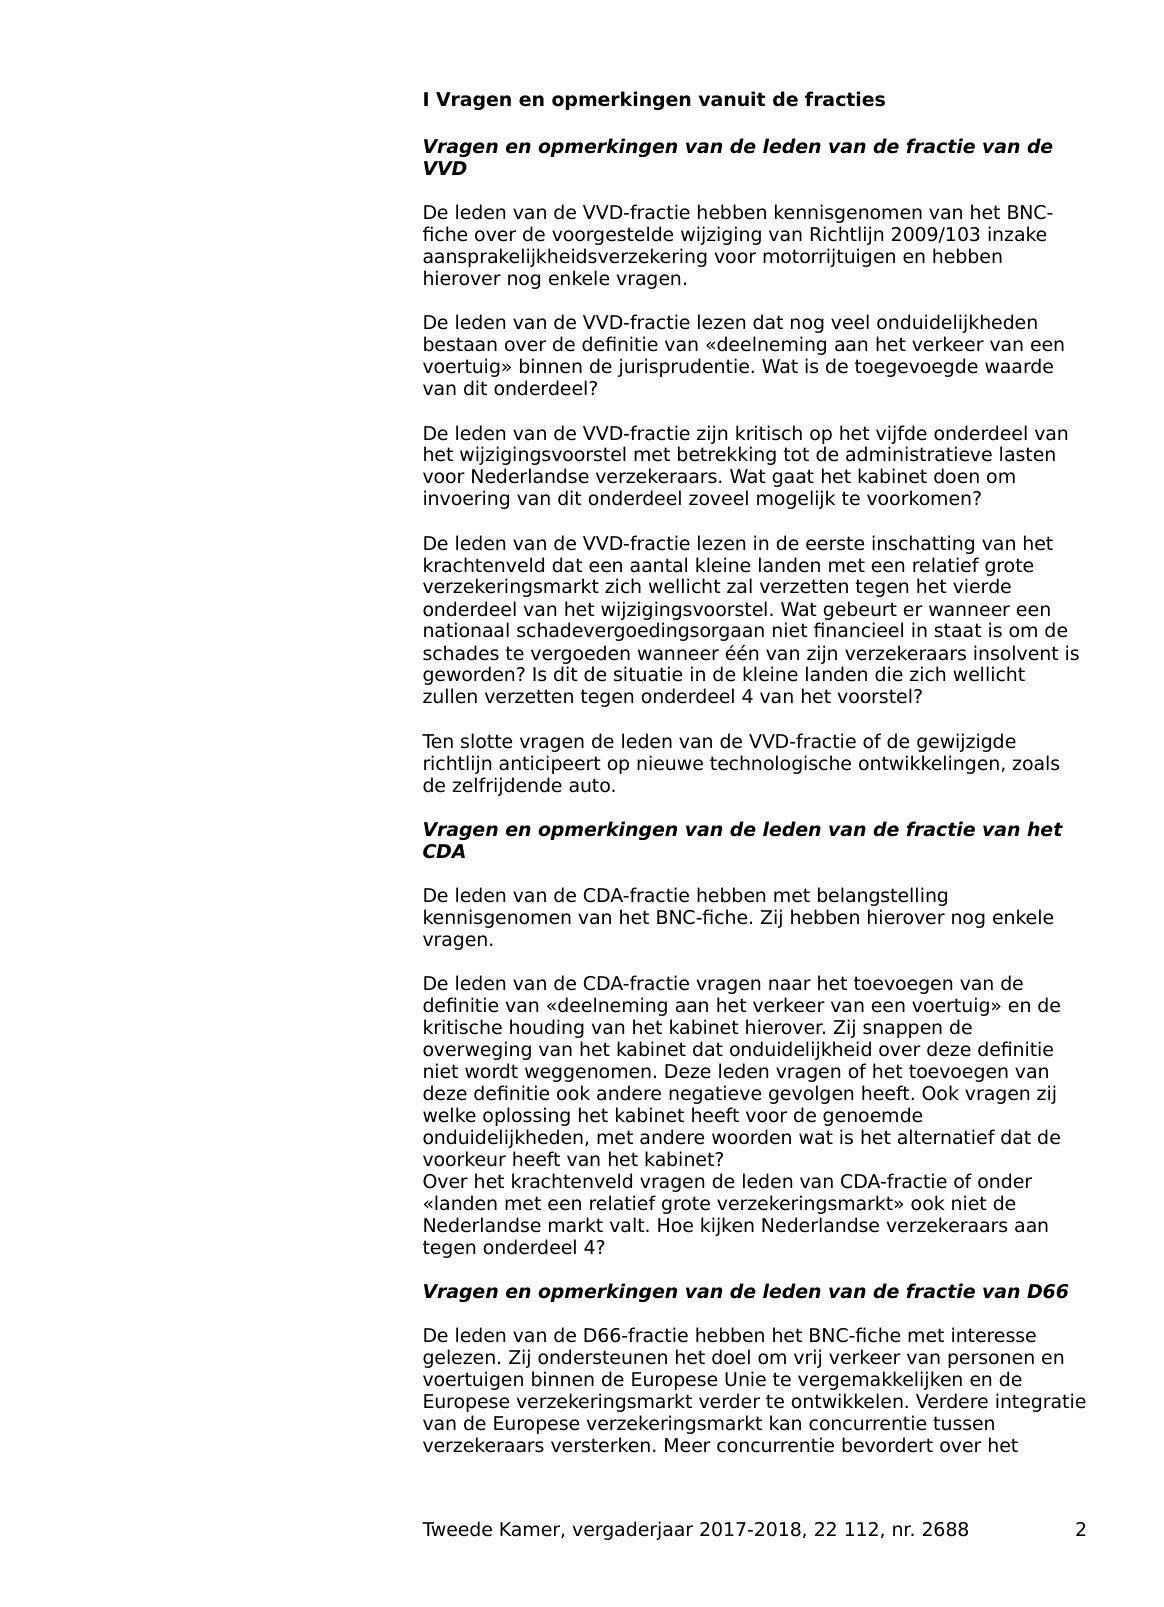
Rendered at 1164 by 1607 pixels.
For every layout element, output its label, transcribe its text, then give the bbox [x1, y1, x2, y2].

text De leden van de VVD-fractie lezen in de eerste inschatting van het krachtenveld dat een aantal kleine landen met een relatief grote verzekeringsmarkt zich wellicht zal verzetten tegen het vierde onderdeel van het wijzigingsvoorstel. Wat gebeurt er wanneer een nationaal schadevergoedingsorgaan niet financieel in staat is om de schades te vergoeden wanneer één van zijn verzekeraars insolvent is geworden? Is dit de situatie in de kleine landen die zich wellicht zullen verzetten tegen onderdeel 4 van het voorstel? [422, 532, 1087, 708]
text De leden van de VVD-fractie lezen dat nog veel onduidelijkheden bestaan over de definitie van «deelneming aan het verkeer van een voertuig» binnen de jurisprudentie. Wat is de toegevoegde waarde van dit onderdeel? [422, 312, 1087, 400]
text Ten slotte vragen de leden van de VVD-fractie of de gewijzigde richtlijn anticipeert op nieuwe technologische ontwikkelingen, zoals de zelfrijdende auto. [422, 731, 1087, 796]
subtitle Vragen en opmerkingen van de leden van de fractie van de VVD [422, 136, 1087, 180]
text De leden van de VVD-fractie zijn kritisch op het vijfde onderdeel van het wijzigingsvoorstel met betrekking tot de administratieve lasten voor Nederlandse verzekeraars. Wat gaat het kabinet doen om invoering van dit onderdeel zoveel mogelijk te voorkomen? [422, 422, 1087, 510]
subtitle Vragen en opmerkingen van de leden van de fractie van D66 [422, 1281, 1087, 1303]
subtitle Vragen en opmerkingen van de leden van de fractie van het CDA [422, 819, 1087, 863]
text De leden van de CDA-fractie vragen naar het toevoegen van de definitie van «deelneming aan het verkeer van een voertuig» en de kritische houding van het kabinet hierover. Zij snappen de overweging van het kabinet dat onduidelijkheid over deze definitie niet wordt weggenomen. Deze leden vragen of het toevoegen van deze definitie ook andere negatieve gevolgen heeft. Ook vragen zij welke oplossing het kabinet heeft voor de genoemde onduidelijkheden, met andere woorden wat is het alternatief dat de voorkeur heeft van het kabinet? [422, 973, 1087, 1171]
text De leden van de VVD-fractie hebben kennisgenomen van het BNC-fiche over de voorgestelde wijziging van Richtlijn 2009/103 inzake aansprakelijkheidsverzekering voor motorrijtuigen en hebben hierover nog enkele vragen. [422, 202, 1087, 290]
text De leden van de D66-fractie hebben het BNC-fiche met interesse gelezen. Zij ondersteunen het doel om vrij verkeer van personen en voertuigen binnen de Europese Unie te vergemakkelijken en de Europese verzekeringsmarkt verder te ontwikkelen. Verdere integratie van de Europese verzekeringsmarkt kan concurrentie tussen verzekeraars versterken. Meer concurrentie bevordert over het [422, 1325, 1087, 1457]
text Over het krachtenveld vragen de leden van CDA-fractie of onder «landen met een relatief grote verzekeringsmarkt» ook niet de Nederlandse markt valt. Hoe kijken Nederlandse verzekeraars aan tegen onderdeel 4? [422, 1171, 1087, 1259]
text De leden van de CDA-fractie hebben met belangstelling kennisgenomen van het BNC-fiche. Zij hebben hierover nog enkele vragen. [422, 885, 1087, 951]
subtitle I Vragen en opmerkingen vanuit de fracties [422, 89, 1087, 111]
